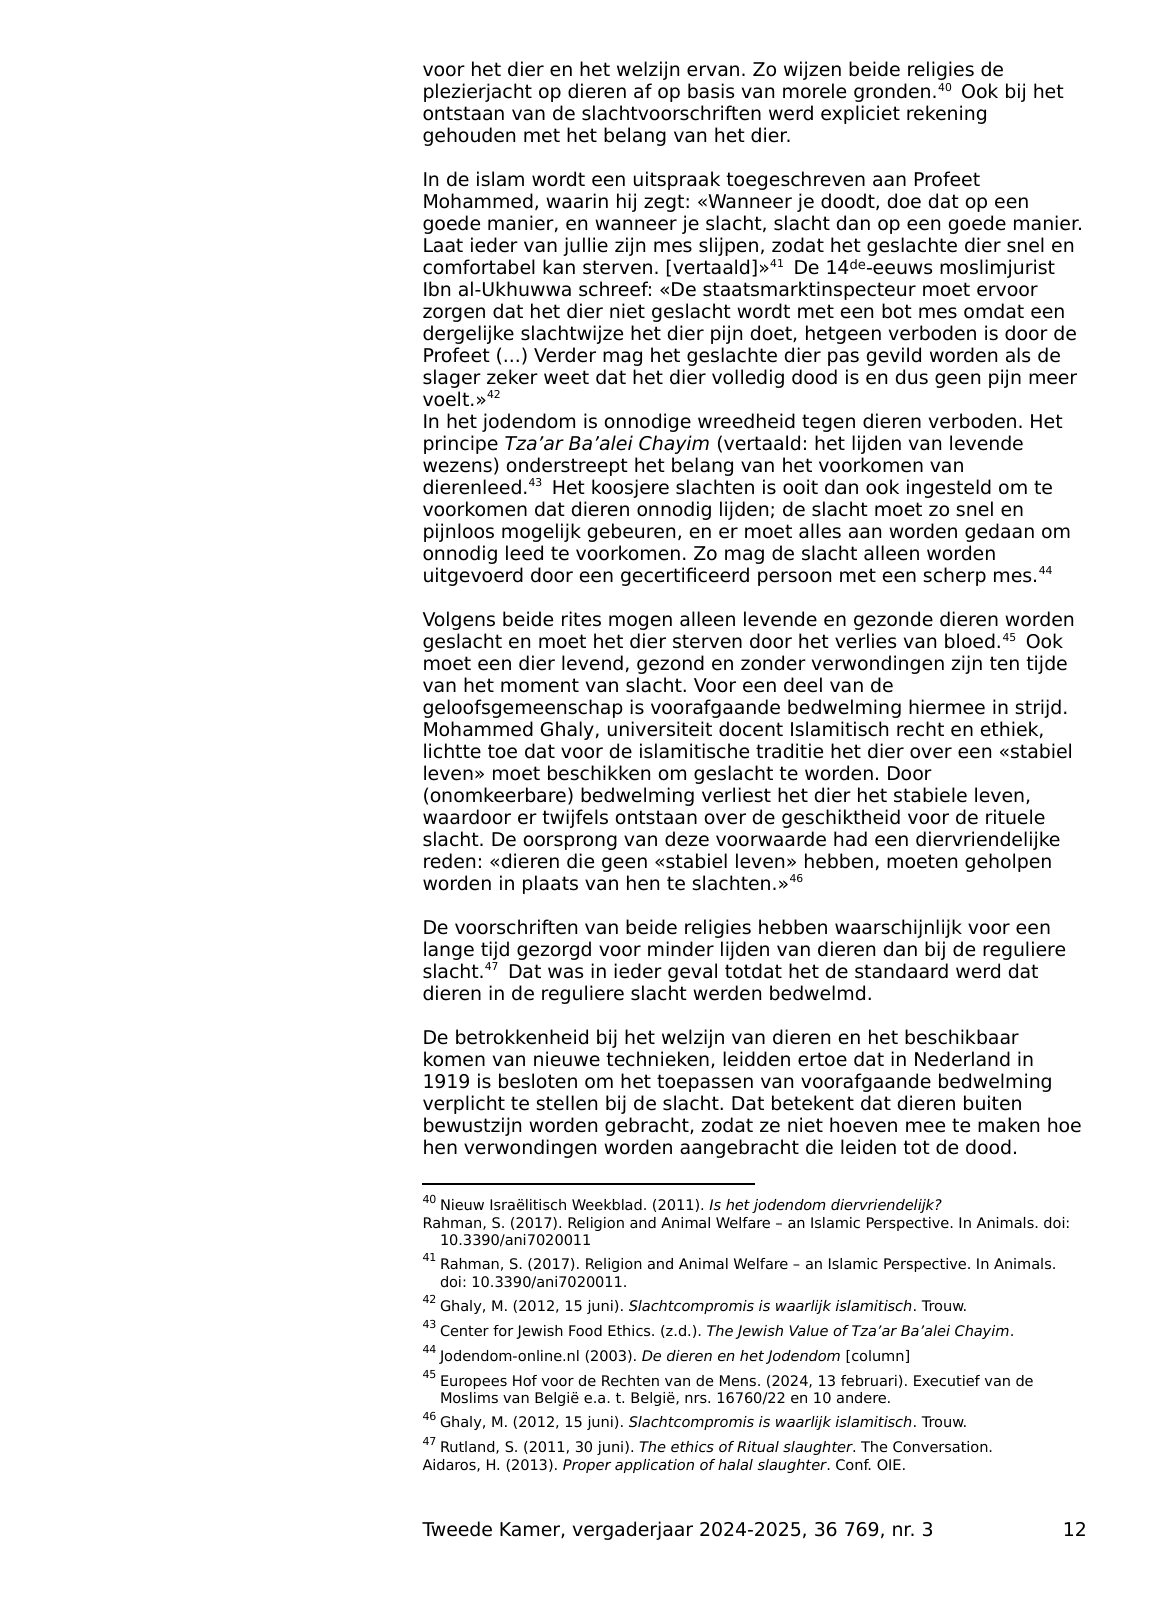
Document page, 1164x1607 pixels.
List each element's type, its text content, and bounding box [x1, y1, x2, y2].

text Jodendom-online.nl (2003). De dieren en het Jodendom [column] [422, 1343, 1087, 1366]
text Rahman, S. (2017). Religion and Animal Welfare – an Islamic Perspective. In Animals. doi: 10.3390/ani7020011 [422, 1215, 1087, 1249]
text Europees Hof voor de Rechten van de Mens. (2024, 13 februari). Executief van de Moslims van België e.a. t. België, nrs. 16760/22 en 10 andere. [422, 1368, 1087, 1407]
text Ghaly, M. (2012, 15 juni). Slachtcompromis is waarlijk islamitisch. Trouw. [422, 1293, 1087, 1316]
text Ghaly, M. (2012, 15 juni). Slachtcompromis is waarlijk islamitisch. Trouw. [422, 1410, 1087, 1432]
text Center for Jewish Food Ethics. (z.d.). The Jewish Value of Tza’ar Ba’alei Chayim. [422, 1318, 1087, 1341]
text Rutland, S. (2011, 30 juni). The ethics of Ritual slaughter. The Conversation. [422, 1435, 1087, 1457]
text In de islam wordt een uitspraak toegeschreven aan Profeet Mohammed, waarin hij zegt: «Wanneer je doodt, doe dat op een goede manier, en wanneer je slacht, slacht dan op een goede manier. Laat ieder van jullie zijn mes slijpen, zodat het geslachte dier snel en comfortabel kan sterven. [vertaald]» De 14de-eeuws moslimjurist Ibn al-Ukhuwwa schreef: «De staatsmarktinspecteur moet ervoor zorgen dat het dier niet geslacht wordt met een bot mes omdat een dergelijke slachtwijze het dier pijn doet, hetgeen verboden is door de Profeet (...) Verder mag het geslachte dier pas gevild worden als de slager zeker weet dat het dier volledig dood is en dus geen pijn meer voelt.» [422, 169, 1087, 411]
text voor het dier en het welzijn ervan. Zo wijzen beide religies de plezierjacht op dieren af op basis van morele gronden. Ook bij het ontstaan van de slachtvoorschriften werd expliciet rekening gehouden met het belang van het dier. [422, 59, 1087, 147]
text Rahman, S. (2017). Religion and Animal Welfare – an Islamic Perspective. In Animals. doi: 10.3390/ani7020011. [422, 1252, 1087, 1291]
text De voorschriften van beide religies hebben waarschijnlijk voor een lange tijd gezorgd voor minder lijden van dieren dan bij de reguliere slacht. Dat was in ieder geval totdat het de standaard werd dat dieren in de reguliere slacht werden bedwelmd. [422, 917, 1087, 1005]
text In het jodendom is onnodige wreedheid tegen dieren verboden. Het principe Tza’ar Ba’alei Chayim (vertaald: het lijden van levende wezens) onderstreept het belang van het voorkomen van dierenleed. Het koosjere slachten is ooit dan ook ingesteld om te voorkomen dat dieren onnodig lijden; de slacht moet zo snel en pijnloos mogelijk gebeuren, en er moet alles aan worden gedaan om onnodig leed te voorkomen. Zo mag de slacht alleen worden uitgevoerd door een gecertificeerd persoon met een scherp mes. [422, 411, 1087, 587]
text Aidaros, H. (2013). Proper application of halal slaughter. Conf. OIE. [422, 1457, 1087, 1474]
text Nieuw Israëlitisch Weekblad. (2011). Is het jodendom diervriendelijk? [422, 1193, 1087, 1215]
text De betrokkenheid bij het welzijn van dieren en het beschikbaar komen van nieuwe technieken, leidden ertoe dat in Nederland in 1919 is besloten om het toepassen van voorafgaande bedwelming verplicht te stellen bij de slacht. Dat betekent dat dieren buiten bewustzijn worden gebracht, zodat ze niet hoeven mee te maken hoe hen verwondingen worden aangebracht die leiden tot de dood. [422, 1027, 1087, 1159]
text Volgens beide rites mogen alleen levende en gezonde dieren worden geslacht en moet het dier sterven door het verlies van bloed. Ook moet een dier levend, gezond en zonder verwondingen zijn ten tijde van het moment van slacht. Voor een deel van de geloofsgemeenschap is voorafgaande bedwelming hiermee in strijd. Mohammed Ghaly, universiteit docent Islamitisch recht en ethiek, lichtte toe dat voor de islamitische traditie het dier over een «stabiel leven» moet beschikken om geslacht te worden. Door (onomkeerbare) bedwelming verliest het dier het stabiele leven, waardoor er twijfels ontstaan over de geschiktheid voor de rituele slacht. De oorsprong van deze voorwaarde had een diervriendelijke reden: «dieren die geen «stabiel leven» hebben, moeten geholpen worden in plaats van hen te slachten.» [422, 609, 1087, 895]
